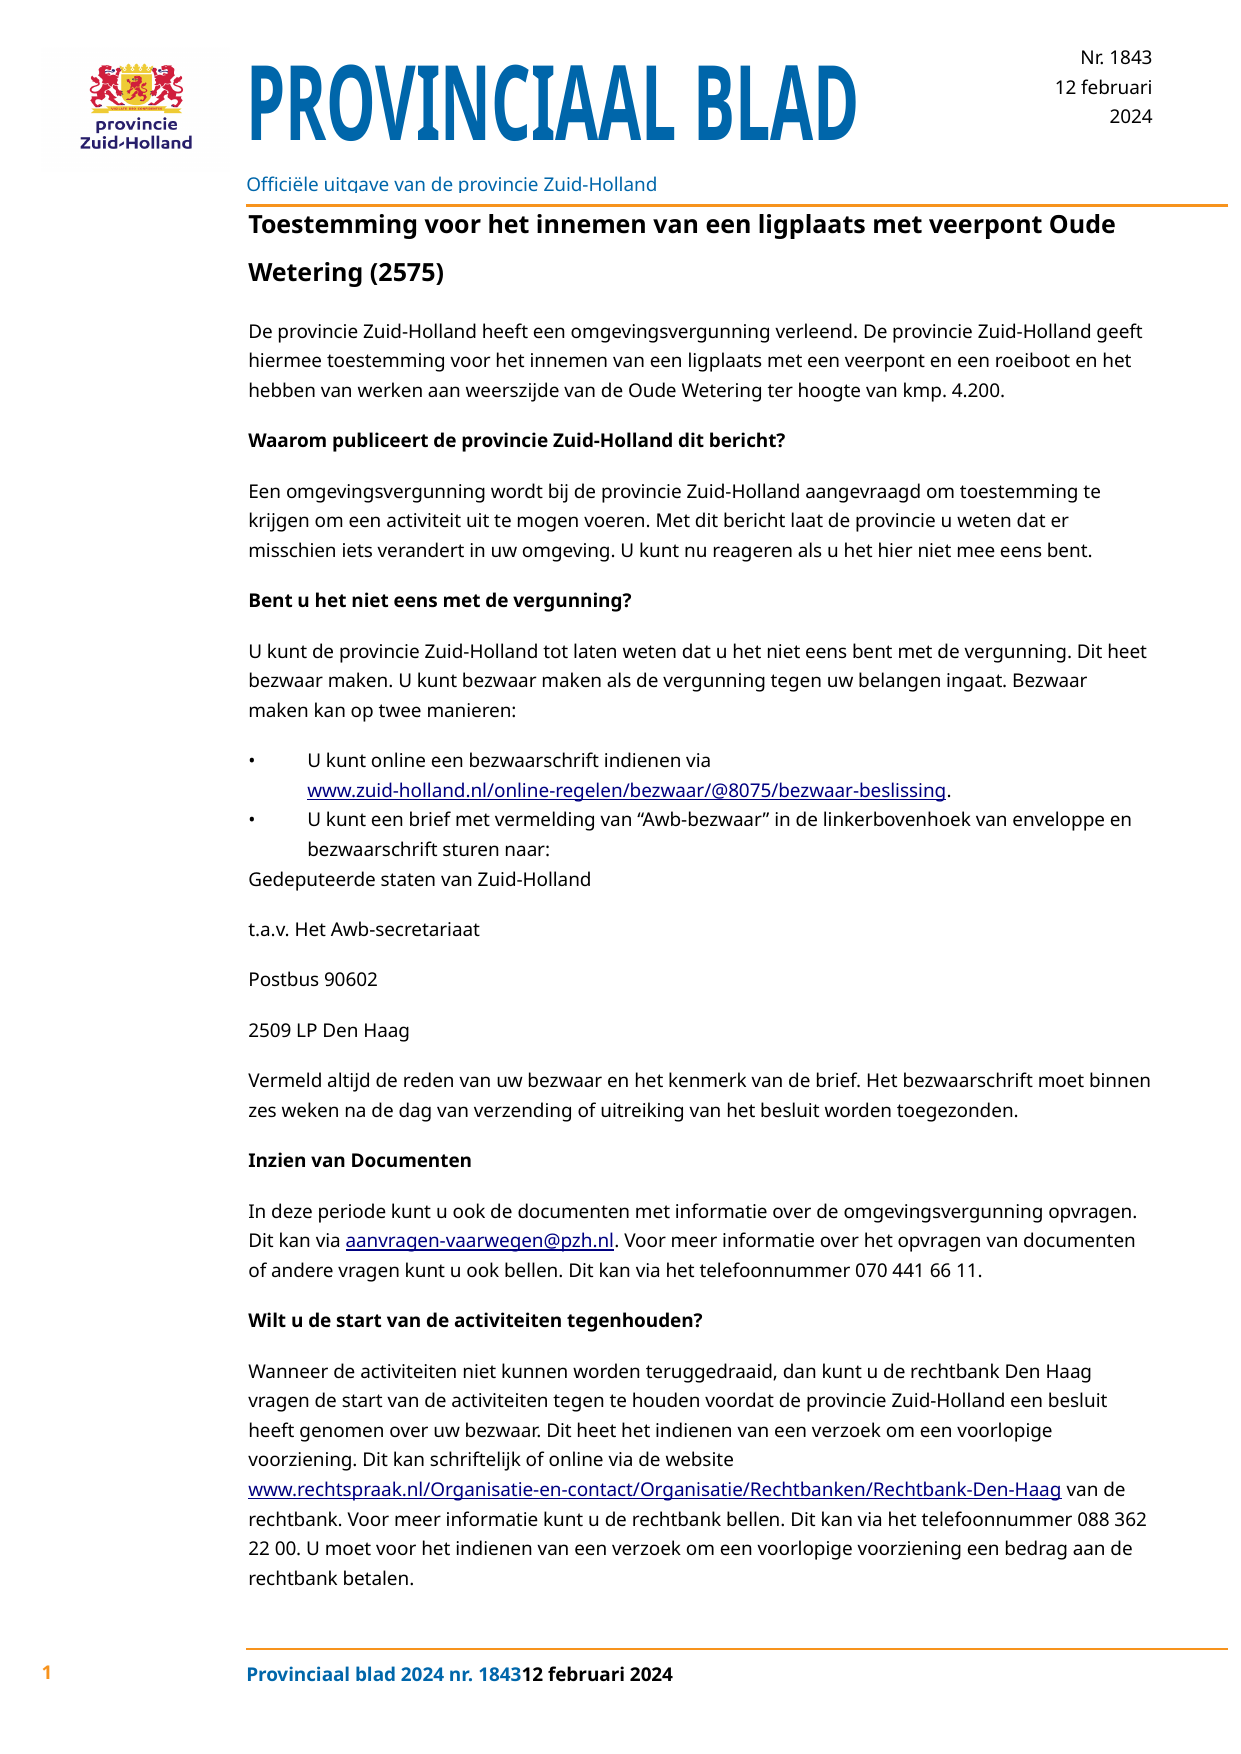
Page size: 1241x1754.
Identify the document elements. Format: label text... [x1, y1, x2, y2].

text Inzien van Documenten [248, 1147, 1152, 1173]
text t.a.v. Het Awb-secretariaat [248, 916, 1152, 942]
text Postbus 90602 [248, 967, 1152, 992]
list U kunt online een bezwaarschrift indienen via www.zuid-holland.nl/online-regelen/bezwaar/@8075/bezwaar-beslissing. [248, 747, 1152, 803]
text Toestemming voor het innemen van een ligplaats met veerpont Oude Wetering (2575) [248, 207, 1152, 288]
text Vermeld altijd de reden van uw bezwaar en het kenmerk van de brief. Het bezwaarschrift moet binnen zes weken na de dag van verzending of uitreiking van het besluit worden toegezonden. [248, 1067, 1152, 1123]
text Waarom publiceert de provincie Zuid-Holland dit bericht? [248, 427, 1152, 453]
text De provincie Zuid-Holland heeft een omgevingsvergunning verleend. De provincie Zuid-Holland geeft hiermee toestemming voor het innemen van een ligplaats met een veerpont en een roeiboot en het hebben van werken aan weerszijde van de Oude Wetering ter hoogte van kmp. 4.200. [248, 318, 1152, 403]
text 2509 LP Den Haag [248, 1017, 1152, 1043]
text Wilt u de start van de activiteiten tegenhouden? [248, 1307, 1152, 1333]
text Bent u het niet eens met de vergunning? [248, 587, 1152, 613]
text Een omgevingsvergunning wordt bij de provincie Zuid-Holland aangevraagd om toestemming te krijgen om een activiteit uit te mogen voeren. Met dit bericht laat de provincie u weten dat er misschien iets verandert in uw omgeving. U kunt nu reageren als u het hier niet mee eens bent. [248, 478, 1152, 563]
text Gedeputeerde staten van Zuid-Holland [248, 866, 1152, 892]
picture [41, 47, 231, 172]
text In deze periode kunt u ook de documenten met informatie over de omgevingsvergunning opvragen. Dit kan via aanvragen-vaarwegen@pzh.nl. Voor meer informatie over het opvragen van documenten of andere vragen kunt u ook bellen. Dit kan via het telefoonnummer 070 441 66 11. [248, 1198, 1152, 1283]
list U kunt een brief met vermelding van “Awb-bezwaar” in de linkerbovenhoek van enveloppe en bezwaarschrift sturen naar: [248, 807, 1152, 862]
text Wanneer de activiteiten niet kunnen worden teruggedraaid, dan kunt u de rechtbank Den Haag vragen de start van de activiteiten tegen te houden voordat de provincie Zuid-Holland een besluit heeft genomen over uw bezwaar. Dit heet het indienen van een verzoek om een voorlopige voorziening. Dit kan schriftelijk of online via de website www.rechtspraak.nl/Organisatie-en-contact/Organisatie/Rechtbanken/Rechtbank-Den-Haag van de rechtbank. Voor meer informatie kunt u de rechtbank bellen. Dit kan via het telefoonnummer 088 362 22 00. U moet voor het indienen van een verzoek om een voorlopige voorziening een bedrag aan de rechtbank betalen. [248, 1358, 1152, 1591]
text U kunt de provincie Zuid-Holland tot laten weten dat u het niet eens bent met de vergunning. Dit heet bezwaar maken. U kunt bezwaar maken als de vergunning tegen uw belangen ingaat. Bezwaar maken kan op twee manieren: [248, 638, 1152, 723]
